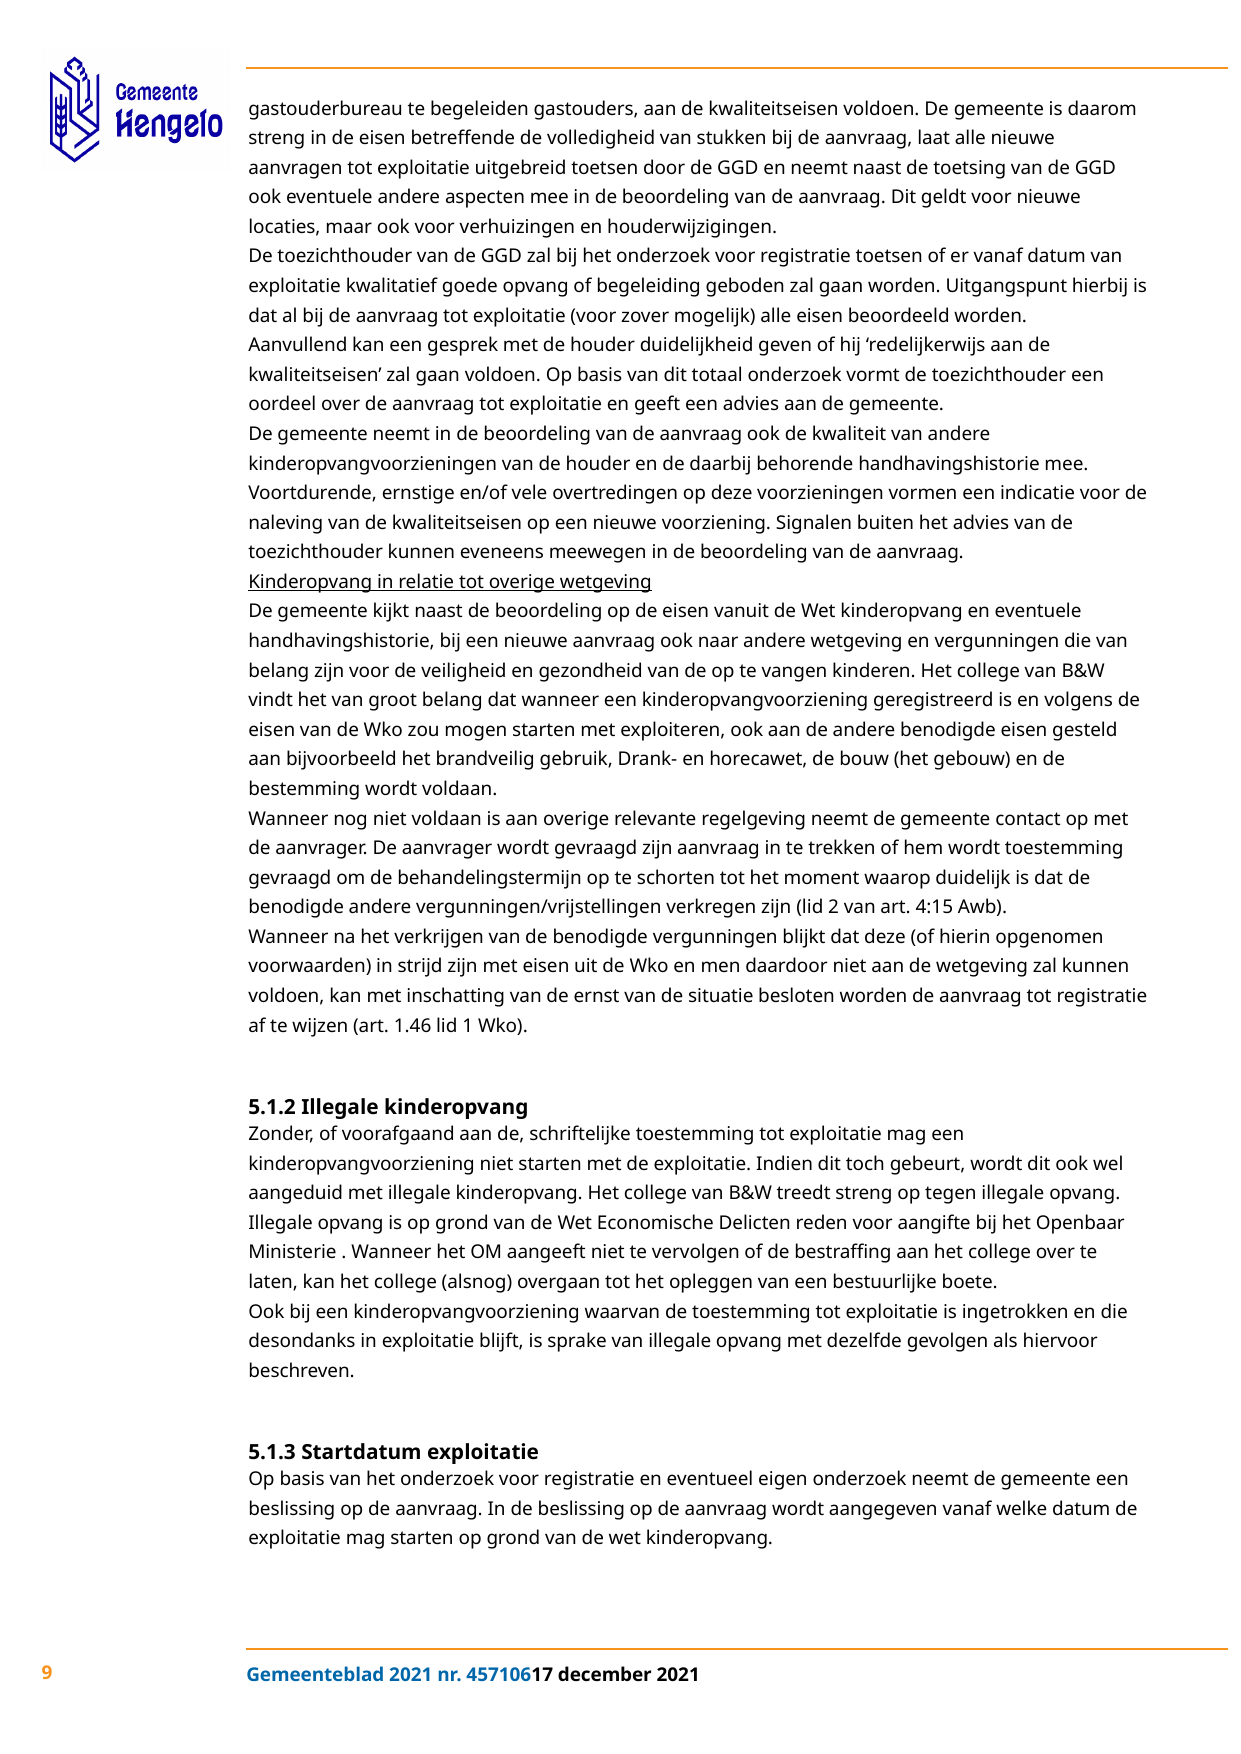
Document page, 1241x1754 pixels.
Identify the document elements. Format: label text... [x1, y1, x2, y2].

text gastouderbureau te begeleiden gastouders, aan de kwaliteitseisen voldoen. De gemeente is daarom streng in de eisen betreffende de volledigheid van stukken bij de aanvraag, laat alle nieuwe aanvragen tot exploitatie uitgebreid toetsen door de GGD en neemt naast de toetsing van de GGD ook eventuele andere aspecten mee in de beoordeling van de aanvraag. Dit geldt voor nieuwe locaties, maar ook voor verhuizingen en houderwijzigingen. [248, 95, 1152, 239]
text De gemeente neemt in de beoordeling van de aanvraag ook de kwaliteit van andere kinderopvangvoorzieningen van de houder en de daarbij behorende handhavingshistorie mee. Voortdurende, ernstige en/of vele overtredingen op deze voorzieningen vormen een indicatie voor de naleving van de kwaliteitseisen op een nieuwe voorziening. Signalen buiten het advies van de toezichthouder kunnen eveneens meewegen in de beoordeling van de aanvraag. [248, 420, 1152, 564]
picture [41, 47, 231, 172]
text Kinderopvang in relatie tot overige wetgeving [248, 568, 1152, 594]
text 5.1.3 Startdatum exploitatie [248, 1437, 1152, 1465]
text De gemeente kijkt naast de beoordeling op de eisen vanuit de Wet kinderopvang en eventuele handhavingshistorie, bij een nieuwe aanvraag ook naar andere wetgeving en vergunningen die van belang zijn voor de veiligheid en gezondheid van de op te vangen kinderen. Het college van B&W vindt het van groot belang dat wanneer een kinderopvangvoorziening geregistreerd is en volgens de eisen van de Wko zou mogen starten met exploiteren, ook aan de andere benodigde eisen gesteld aan bijvoorbeeld het brandveilig gebruik, Drank- en horecawet, de bouw (het gebouw) en de bestemming wordt voldaan. [248, 598, 1152, 801]
text Op basis van het onderzoek voor registratie en eventueel eigen onderzoek neemt de gemeente een beslissing op de aanvraag. In de beslissing op de aanvraag wordt aangegeven vanaf welke datum de exploitatie mag starten op grond van de wet kinderopvang. [248, 1465, 1152, 1550]
text Ook bij een kinderopvangvoorziening waarvan de toestemming tot exploitatie is ingetrokken en die desondanks in exploitatie blijft, is sprake van illegale opvang met dezelfde gevolgen als hiervoor beschreven. [248, 1298, 1152, 1383]
text 5.1.2 Illegale kinderopvang [248, 1092, 1152, 1120]
text Zonder, of voorafgaand aan de, schriftelijke toestemming tot exploitatie mag een kinderopvangvoorziening niet starten met de exploitatie. Indien dit toch gebeurt, wordt dit ook wel aangeduid met illegale kinderopvang. Het college van B&W treedt streng op tegen illegale opvang. Illegale opvang is op grond van de Wet Economische Delicten reden voor aangifte bij het Openbaar Ministerie . Wanneer het OM aangeeft niet te vervolgen of de bestraffing aan het college over te laten, kan het college (alsnog) overgaan tot het opleggen van een bestuurlijke boete. [248, 1120, 1152, 1294]
text Wanneer na het verkrijgen van de benodigde vergunningen blijkt dat deze (of hierin opgenomen voorwaarden) in strijd zijn met eisen uit de Wko en men daardoor niet aan de wetgeving zal kunnen voldoen, kan met inschatting van de ernst van de situatie besloten worden de aanvraag tot registratie af te wijzen (art. 1.46 lid 1 Wko). [248, 923, 1152, 1038]
text Aanvullend kan een gesprek met de houder duidelijkheid geven of hij ‘redelijkerwijs aan de kwaliteitseisen’ zal gaan voldoen. Op basis van dit totaal onderzoek vormt de toezichthouder een oordeel over de aanvraag tot exploitatie en geeft een advies aan de gemeente. [248, 331, 1152, 416]
text De toezichthouder van de GGD zal bij het onderzoek voor registratie toetsen of er vanaf datum van exploitatie kwalitatief goede opvang of begeleiding geboden zal gaan worden. Uitgangspunt hierbij is dat al bij de aanvraag tot exploitatie (voor zover mogelijk) alle eisen beoordeeld worden. [248, 243, 1152, 328]
text Wanneer nog niet voldaan is aan overige relevante regelgeving neemt de gemeente contact op met de aanvrager. De aanvrager wordt gevraagd zijn aanvraag in te trekken of hem wordt toestemming gevraagd om de behandelingstermijn op te schorten tot het moment waarop duidelijk is dat de benodigde andere vergunningen/vrijstellingen verkregen zijn (lid 2 van art. 4:15 Awb). [248, 805, 1152, 919]
